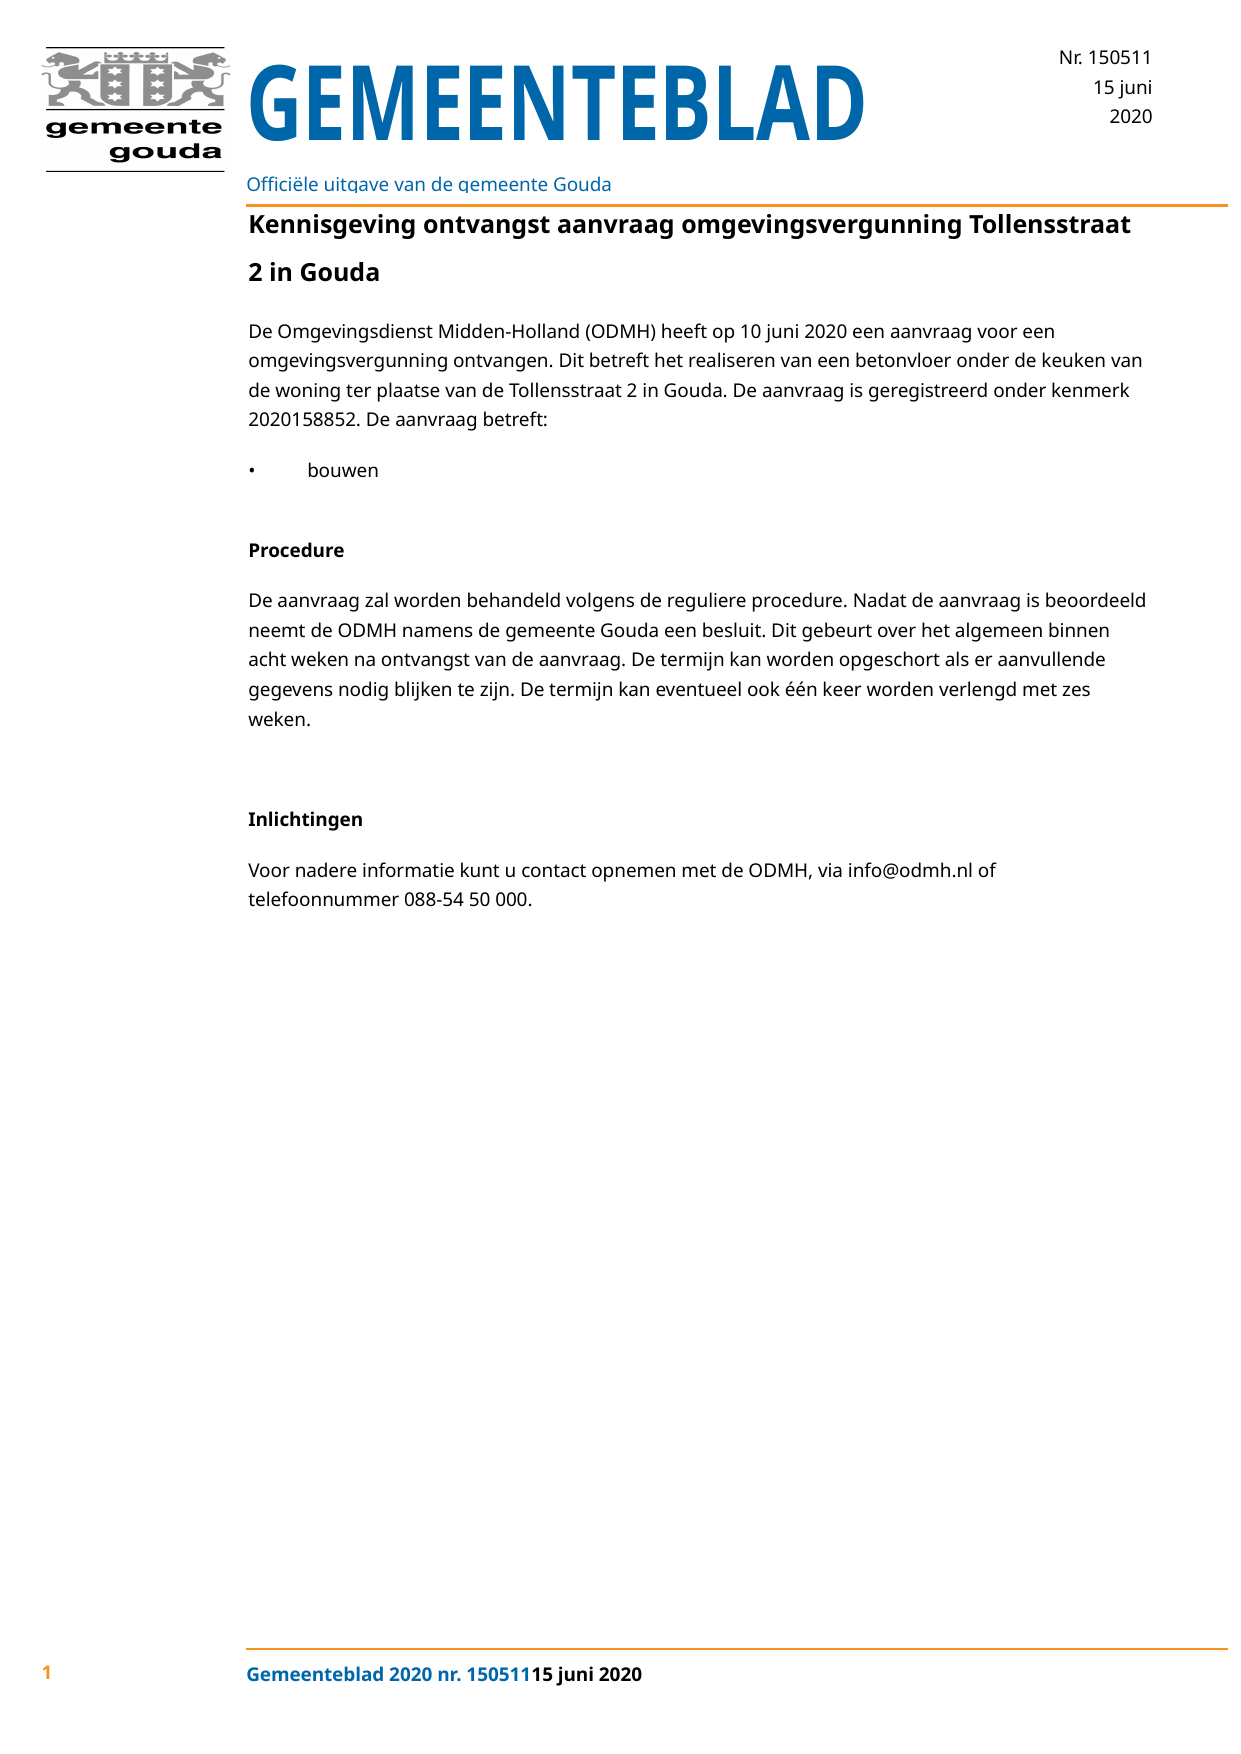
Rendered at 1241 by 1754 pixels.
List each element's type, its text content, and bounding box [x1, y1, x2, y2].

text Kennisgeving ontvangst aanvraag omgevingsvergunning Tollensstraat 2 in Gouda [248, 207, 1152, 288]
picture [41, 47, 231, 172]
text Voor nadere informatie kunt u contact opnemen met de ODMH, via info@odmh.nl of telefoonnummer 088-54 50 000. [248, 857, 1152, 912]
text De aanvraag zal worden behandeld volgens de reguliere procedure. Nadat de aanvraag is beoordeeld neemt de ODMH namens de gemeente Gouda een besluit. Dit gebeurt over het algemeen binnen acht weken na ontvangst van de aanvraag. De termijn kan worden opgeschort als er aanvullende gegevens nodig blijken te zijn. De termijn kan eventueel ook één keer worden verlengd met zes weken. [248, 587, 1152, 732]
text De Omgevingsdienst Midden-Holland (ODMH) heeft op 10 juni 2020 een aanvraag voor een omgevingsvergunning ontvangen. Dit betreft het realiseren van een betonvloer onder de keuken van de woning ter plaatse van de Tollensstraat 2 in Gouda. De aanvraag is geregistreerd onder kenmerk 2020158852. De aanvraag betreft: [248, 318, 1152, 432]
text Procedure [248, 537, 1152, 563]
text Inlichtingen [248, 807, 1152, 832]
list bouwen [248, 457, 1152, 483]
